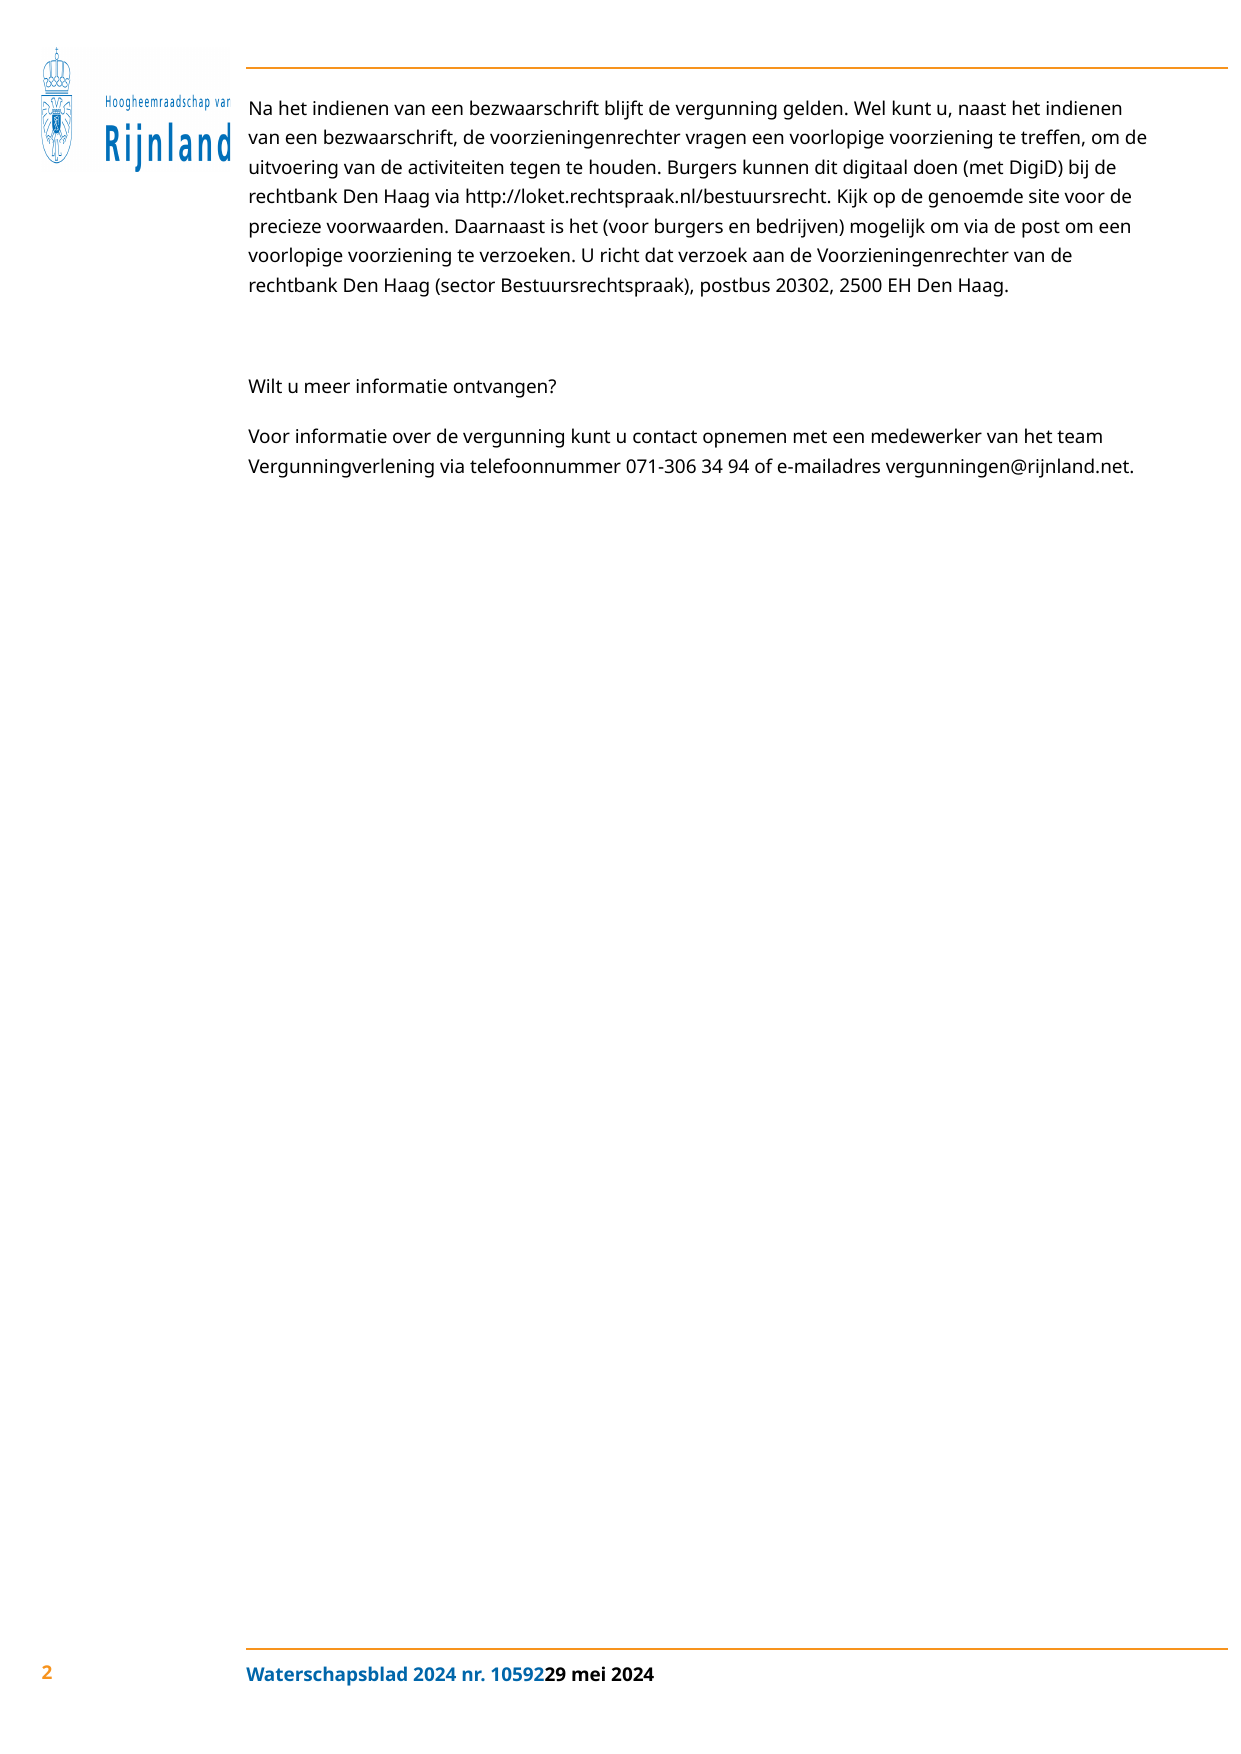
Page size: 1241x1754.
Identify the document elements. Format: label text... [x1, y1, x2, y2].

picture [41, 47, 231, 172]
text Wilt u meer informatie ontvangen? [248, 373, 1152, 399]
text Na het indienen van een bezwaarschrift blijft de vergunning gelden. Wel kunt u, naast het indienen van een bezwaarschrift, de voorzieningenrechter vragen een voorlopige voorziening te treffen, om de uitvoering van de activiteiten tegen te houden. Burgers kunnen dit digitaal doen (met DigiD) bij de rechtbank Den Haag via http://loket.rechtspraak.nl/bestuursrecht. Kijk op de genoemde site voor de precieze voorwaarden. Daarnaast is het (voor burgers en bedrijven) mogelijk om via de post om een voorlopige voorziening te verzoeken. U richt dat verzoek aan de Voorzieningenrechter van de rechtbank Den Haag (sector Bestuursrechtspraak), postbus 20302, 2500 EH Den Haag. [248, 95, 1152, 298]
text Voor informatie over de vergunning kunt u contact opnemen met een medewerker van het team Vergunningverlening via telefoonnummer 071-306 34 94 of e-mailadres vergunningen@rijnland.net. [248, 423, 1152, 479]
